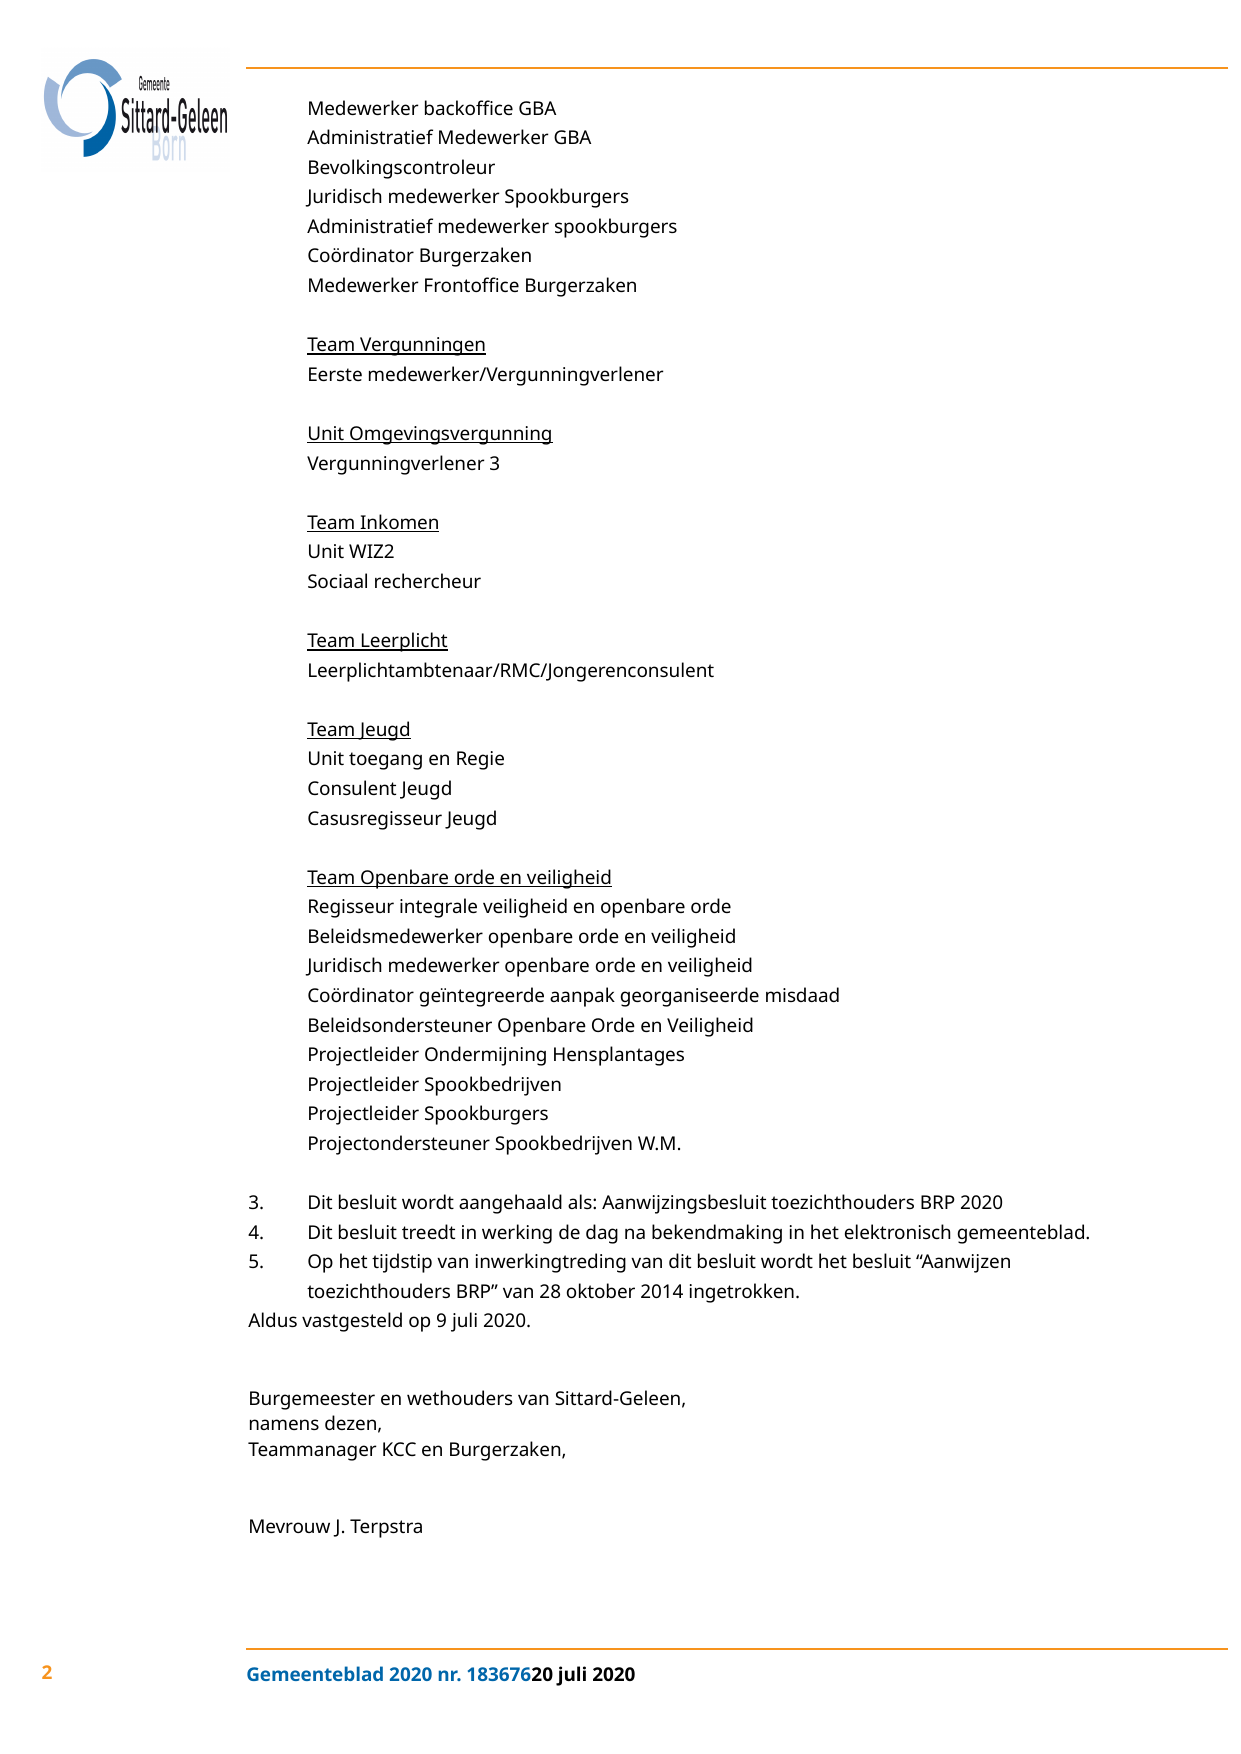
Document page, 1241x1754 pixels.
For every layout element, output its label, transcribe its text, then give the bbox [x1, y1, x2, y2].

list Consulent Jeugd [248, 775, 1152, 801]
list Dit besluit wordt aangehaald als: Aanwijzingsbesluit toezichthouders BRP 2020 [248, 1189, 1152, 1215]
list Projectleider Spookbedrijven [248, 1071, 1152, 1097]
list Dit besluit treedt in werking de dag na bekendmaking in het elektronisch gemeenteblad. [248, 1219, 1152, 1245]
list Team Vergunningen [248, 331, 1152, 357]
list Op het tijdstip van inwerkingtreding van dit besluit wordt het besluit “Aanwijzen toezichthouders BRP” van 28 oktober 2014 ingetrokken. [248, 1248, 1152, 1304]
picture [41, 47, 231, 172]
list Bevolkingscontroleur [248, 154, 1152, 180]
list Beleidsondersteuner Openbare Orde en Veiligheid [248, 1012, 1152, 1038]
list Projectleider Spookburgers [248, 1101, 1152, 1126]
text Mevrouw J. Terpstra [248, 1513, 1152, 1539]
list Eerste medewerker/Vergunningverlener [248, 361, 1152, 387]
list Team Inkomen [248, 509, 1152, 535]
list Unit Omgevingsvergunning [248, 420, 1152, 446]
list Coördinator geïntegreerde aanpak georganiseerde misdaad [248, 982, 1152, 1008]
list Medewerker Frontoffice Burgerzaken [248, 272, 1152, 298]
list Administratief Medewerker GBA [248, 124, 1152, 150]
list Unit WIZ2 [248, 538, 1152, 564]
list Medewerker backoffice GBA [248, 95, 1152, 121]
list Sociaal rechercheur [248, 568, 1152, 594]
list Administratief medewerker spookburgers [248, 213, 1152, 239]
list Regisseur integrale veiligheid en openbare orde [248, 893, 1152, 919]
list Team Openbare orde en veiligheid [248, 864, 1152, 890]
list Leerplichtambtenaar/RMC/Jongerenconsulent [248, 657, 1152, 683]
list Unit toegang en Regie [248, 746, 1152, 771]
list Coördinator Burgerzaken [248, 243, 1152, 268]
list Team Jeugd [248, 716, 1152, 742]
list Juridisch medewerker openbare orde en veiligheid [248, 953, 1152, 978]
text namens dezen, [248, 1411, 1152, 1436]
list Juridisch medewerker Spookburgers [248, 183, 1152, 209]
list Projectleider Ondermijning Hensplantages [248, 1041, 1152, 1067]
text Aldus vastgesteld op 9 juli 2020. [248, 1308, 1152, 1333]
text Teammanager KCC en Burgerzaken, [248, 1436, 1152, 1462]
list Vergunningverlener 3 [248, 450, 1152, 476]
list Beleidsmedewerker openbare orde en veiligheid [248, 923, 1152, 949]
text Burgemeester en wethouders van Sittard-Geleen, [248, 1385, 1152, 1411]
list Team Leerplicht [248, 627, 1152, 653]
list Projectondersteuner Spookbedrijven W.M. [248, 1130, 1152, 1156]
list Casusregisseur Jeugd [248, 805, 1152, 831]
